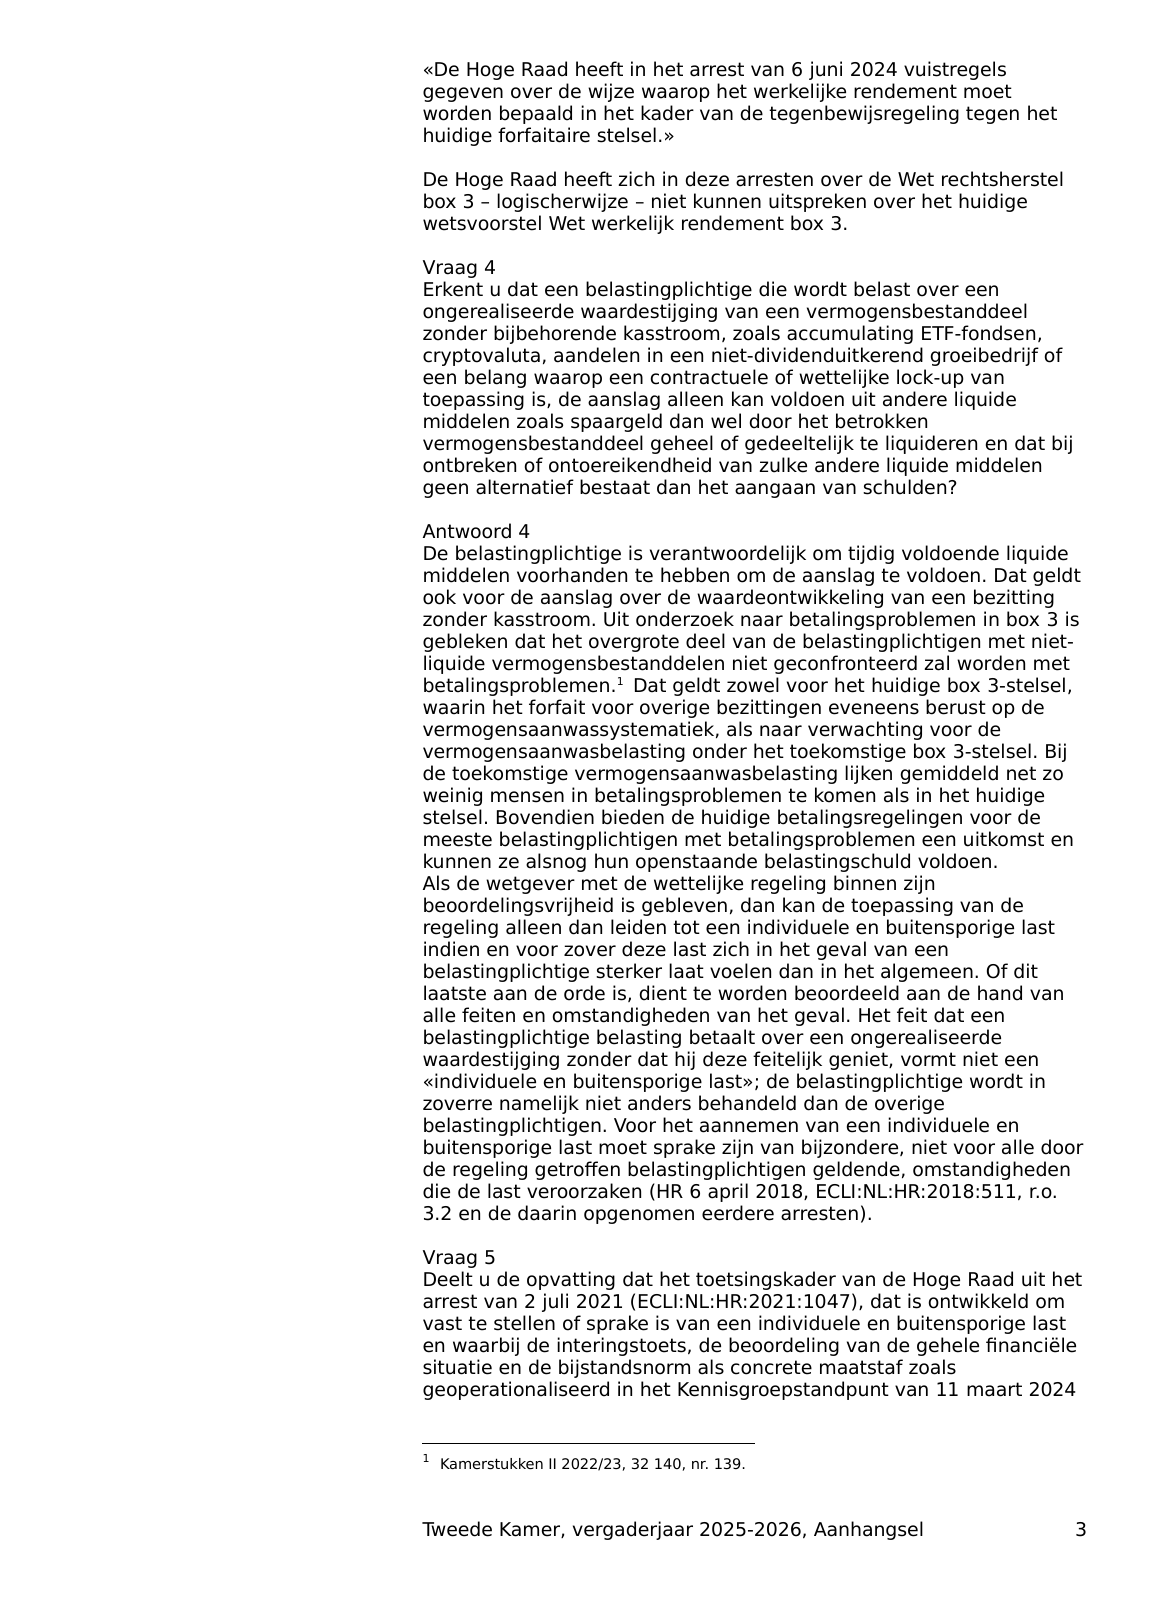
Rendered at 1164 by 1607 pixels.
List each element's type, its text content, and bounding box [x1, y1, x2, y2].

text Vraag 4 [422, 257, 1087, 279]
text «De Hoge Raad heeft in het arrest van 6 juni 2024 vuistregels gegeven over de wijze waarop het werkelijke rendement moet worden bepaald in het kader van de tegenbewijsregeling tegen het huidige forfaitaire stelsel.» [422, 59, 1087, 147]
text Als de wetgever met de wettelijke regeling binnen zijn beoordelingsvrijheid is gebleven, dan kan de toepassing van de regeling alleen dan leiden tot een individuele en buitensporige last indien en voor zover deze last zich in het geval van een belastingplichtige sterker laat voelen dan in het algemeen. Of dit laatste aan de orde is, dient te worden beoordeeld aan de hand van alle feiten en omstandigheden van het geval. Het feit dat een belastingplichtige belasting betaalt over een ongerealiseerde waardestijging zonder dat hij deze feitelijk geniet, vormt niet een «individuele en buitensporige last»; de belastingplichtige wordt in zoverre namelijk niet anders behandeld dan de overige belastingplichtigen. Voor het aannemen van een individuele en buitensporige last moet sprake zijn van bijzondere, niet voor alle door de regeling getroffen belastingplichtigen geldende, omstandigheden die de last veroorzaken (HR 6 april 2018, ECLI:NL:HR:2018:511, r.o. 3.2 en de daarin opgenomen eerdere arresten). [422, 873, 1087, 1224]
text Erkent u dat een belastingplichtige die wordt belast over een ongerealiseerde waardestijging van een vermogensbestanddeel zonder bijbehorende kasstroom, zoals accumulating ETF-fondsen, cryptovaluta, aandelen in een niet-dividenduitkerend groeibedrijf of een belang waarop een contractuele of wettelijke lock-up van toepassing is, de aanslag alleen kan voldoen uit andere liquide middelen zoals spaargeld dan wel door het betrokken vermogensbestanddeel geheel of gedeeltelijk te liquideren en dat bij ontbreken of ontoereikendheid van zulke andere liquide middelen geen alternatief bestaat dan het aangaan van schulden? [422, 279, 1087, 499]
text Kamerstukken II 2022/23, 32 140, nr. 139. [422, 1452, 1087, 1474]
text Antwoord 4 [422, 521, 1087, 543]
text De belastingplichtige is verantwoordelijk om tijdig voldoende liquide middelen voorhanden te hebben om de aanslag te voldoen. Dat geldt ook voor de aanslag over de waardeontwikkeling van een bezitting zonder kasstroom. Uit onderzoek naar betalingsproblemen in box 3 is gebleken dat het overgrote deel van de belastingplichtigen met niet-liquide vermogensbestanddelen niet geconfronteerd zal worden met betalingsproblemen. Dat geldt zowel voor het huidige box 3-stelsel, waarin het forfait voor overige bezittingen eveneens berust op de vermogensaanwassystematiek, als naar verwachting voor de vermogensaanwasbelasting onder het toekomstige box 3-stelsel. Bij de toekomstige vermogensaanwasbelasting lijken gemiddeld net zo weinig mensen in betalingsproblemen te komen als in het huidige stelsel. Bovendien bieden de huidige betalingsregelingen voor de meeste belastingplichtigen met betalingsproblemen een uitkomst en kunnen ze alsnog hun openstaande belastingschuld voldoen. [422, 543, 1087, 873]
text De Hoge Raad heeft zich in deze arresten over de Wet rechtsherstel box 3 – logischerwijze – niet kunnen uitspreken over het huidige wetsvoorstel Wet werkelijk rendement box 3. [422, 169, 1087, 235]
text Deelt u de opvatting dat het toetsingskader van de Hoge Raad uit het arrest van 2 juli 2021 (ECLI:NL:HR:2021:1047), dat is ontwikkeld om vast te stellen of sprake is van een individuele en buitensporige last en waarbij de interingstoets, de beoordeling van de gehele financiële situatie en de bijstandsnorm als concrete maatstaf zoals geoperationaliseerd in het Kennisgroepstandpunt van 11 maart 2024 [422, 1269, 1087, 1401]
text Vraag 5 [422, 1247, 1087, 1269]
